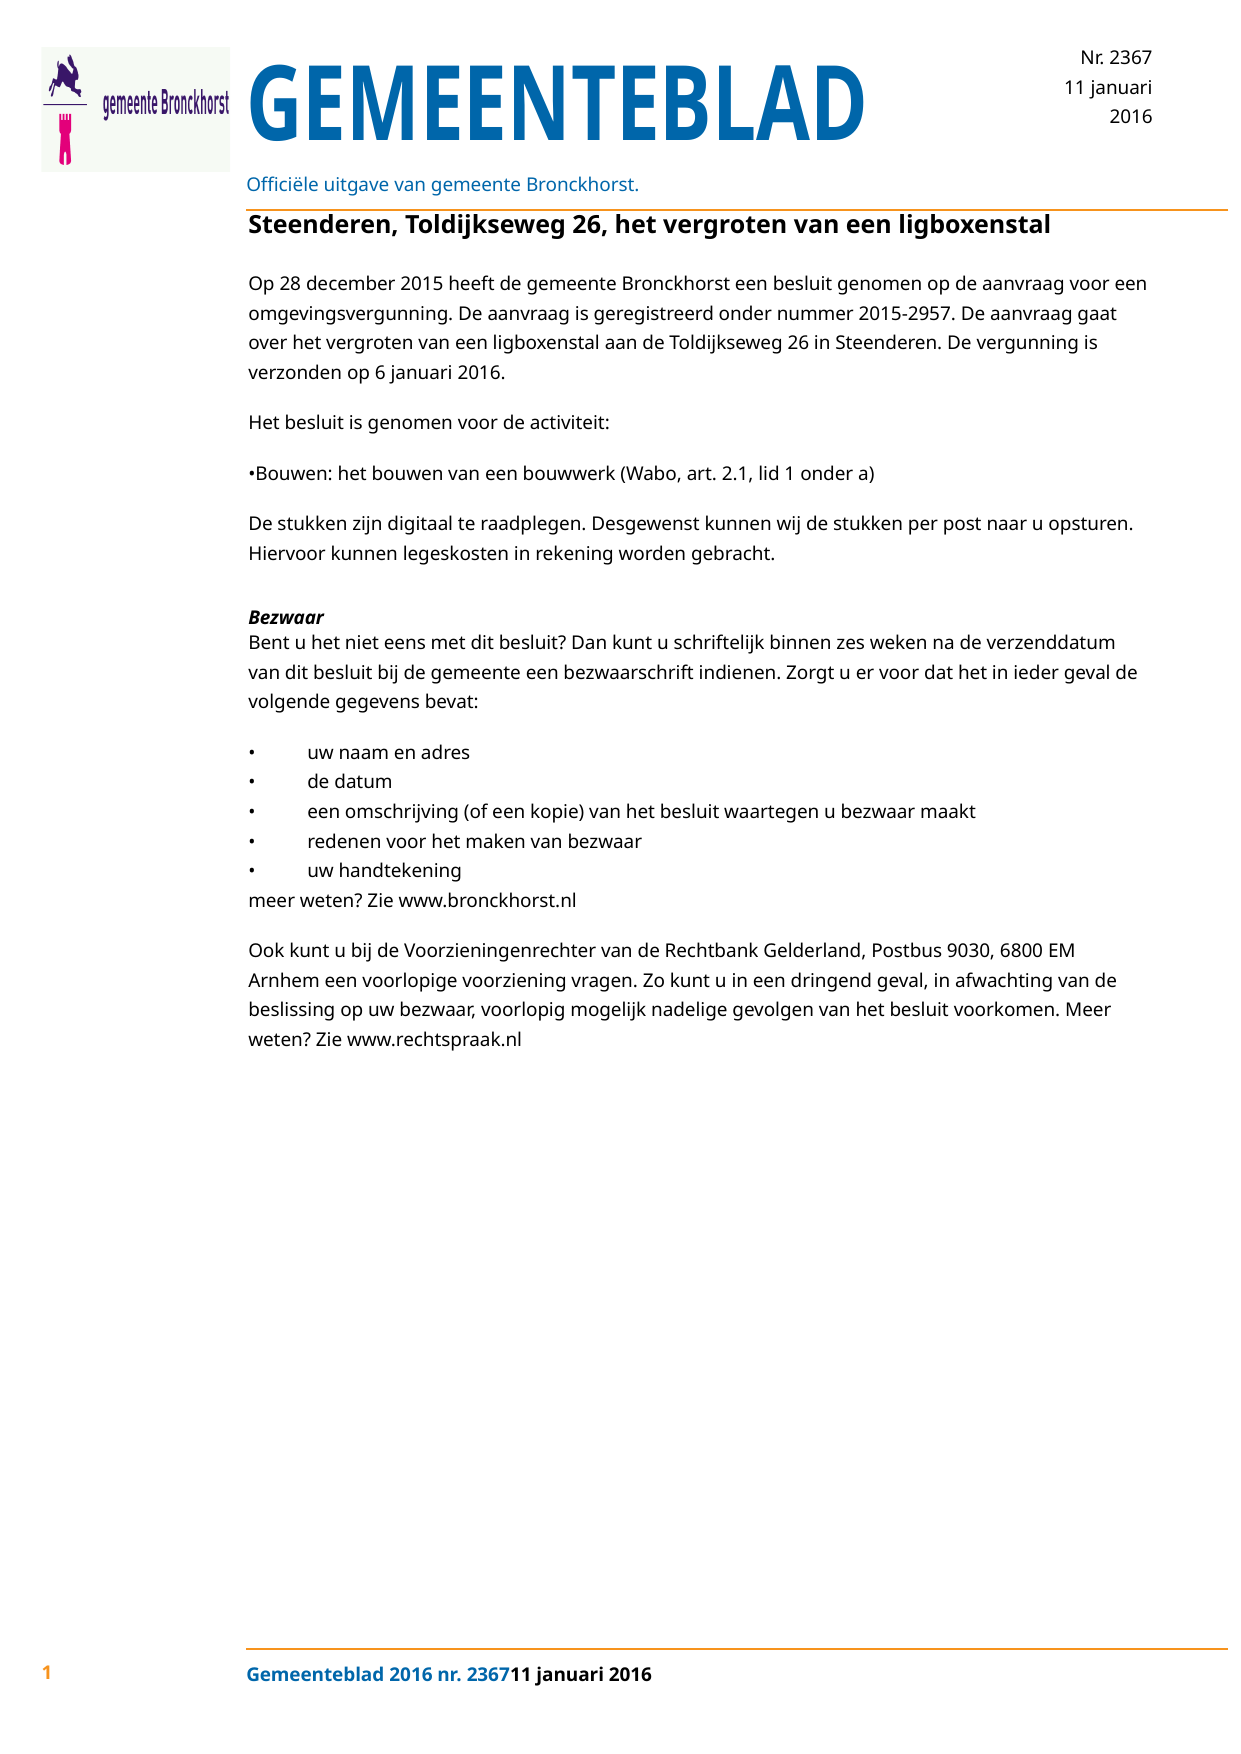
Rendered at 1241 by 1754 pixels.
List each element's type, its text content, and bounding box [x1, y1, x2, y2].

text De stukken zijn digitaal te raadplegen. Desgewenst kunnen wij de stukken per post naar u opsturen. Hiervoor kunnen legeskosten in rekening worden gebracht. [248, 510, 1152, 566]
picture [41, 47, 231, 172]
text Bezwaar [248, 604, 1152, 629]
text Bent u het niet eens met dit besluit? Dan kunt u schriftelijk binnen zes weken na de verzenddatum van dit besluit bij de gemeente een bezwaarschrift indienen. Zorgt u er voor dat het in ieder geval de volgende gegevens bevat: [248, 629, 1152, 714]
text Het besluit is genomen voor de activiteit: [248, 409, 1152, 435]
text meer weten? Zie www.bronckhorst.nl [248, 887, 1152, 913]
text Steenderen, Toldijkseweg 26, het vergroten van een ligboxenstal [248, 211, 1152, 241]
list een omschrijving (of een kopie) van het besluit waartegen u bezwaar maakt [248, 798, 1152, 824]
text Ook kunt u bij de Voorzieningenrechter van de Rechtbank Gelderland, Postbus 9030, 6800 EM Arnhem een voorlopige voorziening vragen. Zo kunt u in een dringend geval, in afwachting van de beslissing op uw bezwaar, voorlopig mogelijk nadelige gevolgen van het besluit voorkomen. Meer weten? Zie www.rechtspraak.nl [248, 937, 1152, 1052]
list de datum [248, 769, 1152, 794]
list uw naam en adres [248, 739, 1152, 765]
list uw handtekening [248, 857, 1152, 883]
text Op 28 december 2015 heeft de gemeente Bronckhorst een besluit genomen op de aanvraag voor een omgevingsvergunning. De aanvraag is geregistreerd onder nummer 2015-2957. De aanvraag gaat over het vergroten van een ligboxenstal aan de Toldijkseweg 26 in Steenderen. De vergunning is verzonden op 6 januari 2016. [248, 270, 1152, 385]
list redenen voor het maken van bezwaar [248, 828, 1152, 854]
text •Bouwen: het bouwen van een bouwwerk (Wabo, art. 2.1, lid 1 onder a) [248, 460, 1152, 486]
